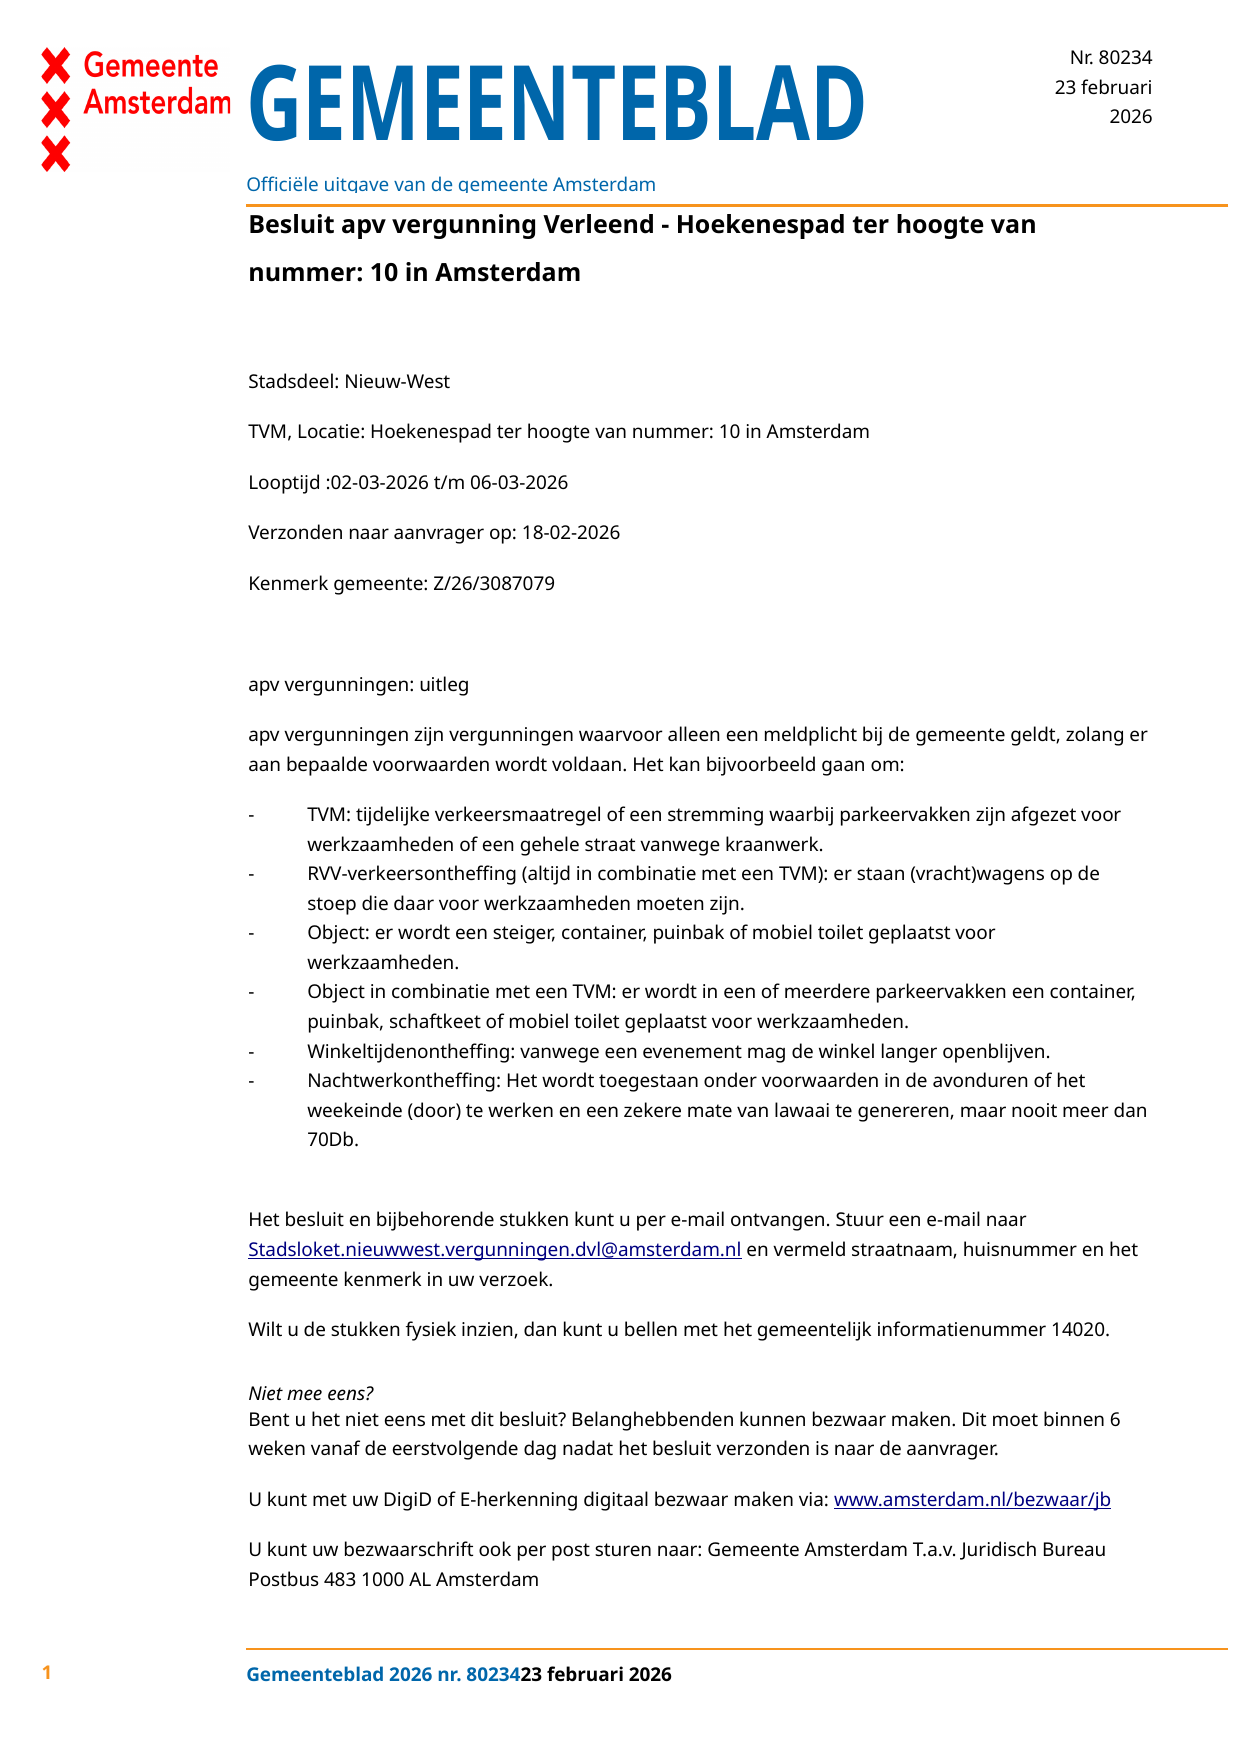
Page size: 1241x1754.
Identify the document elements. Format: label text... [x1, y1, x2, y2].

text Looptijd :02-03-2026 t/m 06-03-2026 [248, 469, 1152, 495]
list Nachtwerkontheffing: Het wordt toegestaan onder voorwaarden in de avonduren of het weekeinde (door) te werken en een zekere mate van lawaai te genereren, maar nooit meer dan 70Db. [248, 1067, 1152, 1152]
list Object: er wordt een steiger, container, puinbak of mobiel toilet geplaatst voor werkzaamheden. [248, 919, 1152, 975]
text Niet mee eens? [248, 1380, 1152, 1406]
text Verzonden naar aanvrager op: 18-02-2026 [248, 519, 1152, 545]
list RVV-verkeersontheffing (altijd in combinatie met een TVM): er staan (vracht)wagens op de stoep die daar voor werkzaamheden moeten zijn. [248, 860, 1152, 916]
text apv vergunningen zijn vergunningen waarvoor alleen een meldplicht bij de gemeente geldt, zolang er aan bepaalde voorwaarden wordt voldaan. Het kan bijvoorbeeld gaan om: [248, 721, 1152, 777]
text Stadsdeel: Nieuw-West [248, 368, 1152, 394]
list Winkeltijdenontheffing: vanwege een evenement mag de winkel langer openblijven. [248, 1038, 1152, 1064]
text Het besluit en bijbehorende stukken kunt u per e-mail ontvangen. Stuur een e-mail naar Stadsloket.nieuwwest.vergunningen.dvl@amsterdam.nl en vermeld straatnaam, huisnummer en het gemeente kenmerk in uw verzoek. [248, 1207, 1152, 1292]
text Wilt u de stukken fysiek inzien, dan kunt u bellen met het gemeentelijk informatienummer 14020. [248, 1316, 1152, 1342]
picture [41, 47, 231, 172]
text Besluit apv vergunning Verleend - Hoekenespad ter hoogte van nummer: 10 in Amsterdam [248, 207, 1152, 288]
text TVM, Locatie: Hoekenespad ter hoogte van nummer: 10 in Amsterdam [248, 419, 1152, 444]
list Object in combinatie met een TVM: er wordt in een of meerdere parkeervakken een container, puinbak, schaftkeet of mobiel toilet geplaatst voor werkzaamheden. [248, 979, 1152, 1034]
text U kunt met uw DigiD of E-herkenning digitaal bezwaar maken via: www.amsterdam.nl/bezwaar/jb [248, 1486, 1152, 1512]
list TVM: tijdelijke verkeersmaatregel of een stremming waarbij parkeervakken zijn afgezet voor werkzaamheden of een gehele straat vanwege kraanwerk. [248, 801, 1152, 857]
text apv vergunningen: uitleg [248, 671, 1152, 697]
text U kunt uw bezwaarschrift ook per post sturen naar: Gemeente Amsterdam T.a.v. Juridisch Bureau Postbus 483 1000 AL Amsterdam [248, 1536, 1152, 1592]
text Kenmerk gemeente: Z/26/3087079 [248, 570, 1152, 596]
text Bent u het niet eens met dit besluit? Belanghebbenden kunnen bezwaar maken. Dit moet binnen 6 weken vanaf de eerstvolgende dag nadat het besluit verzonden is naar de aanvrager. [248, 1406, 1152, 1461]
